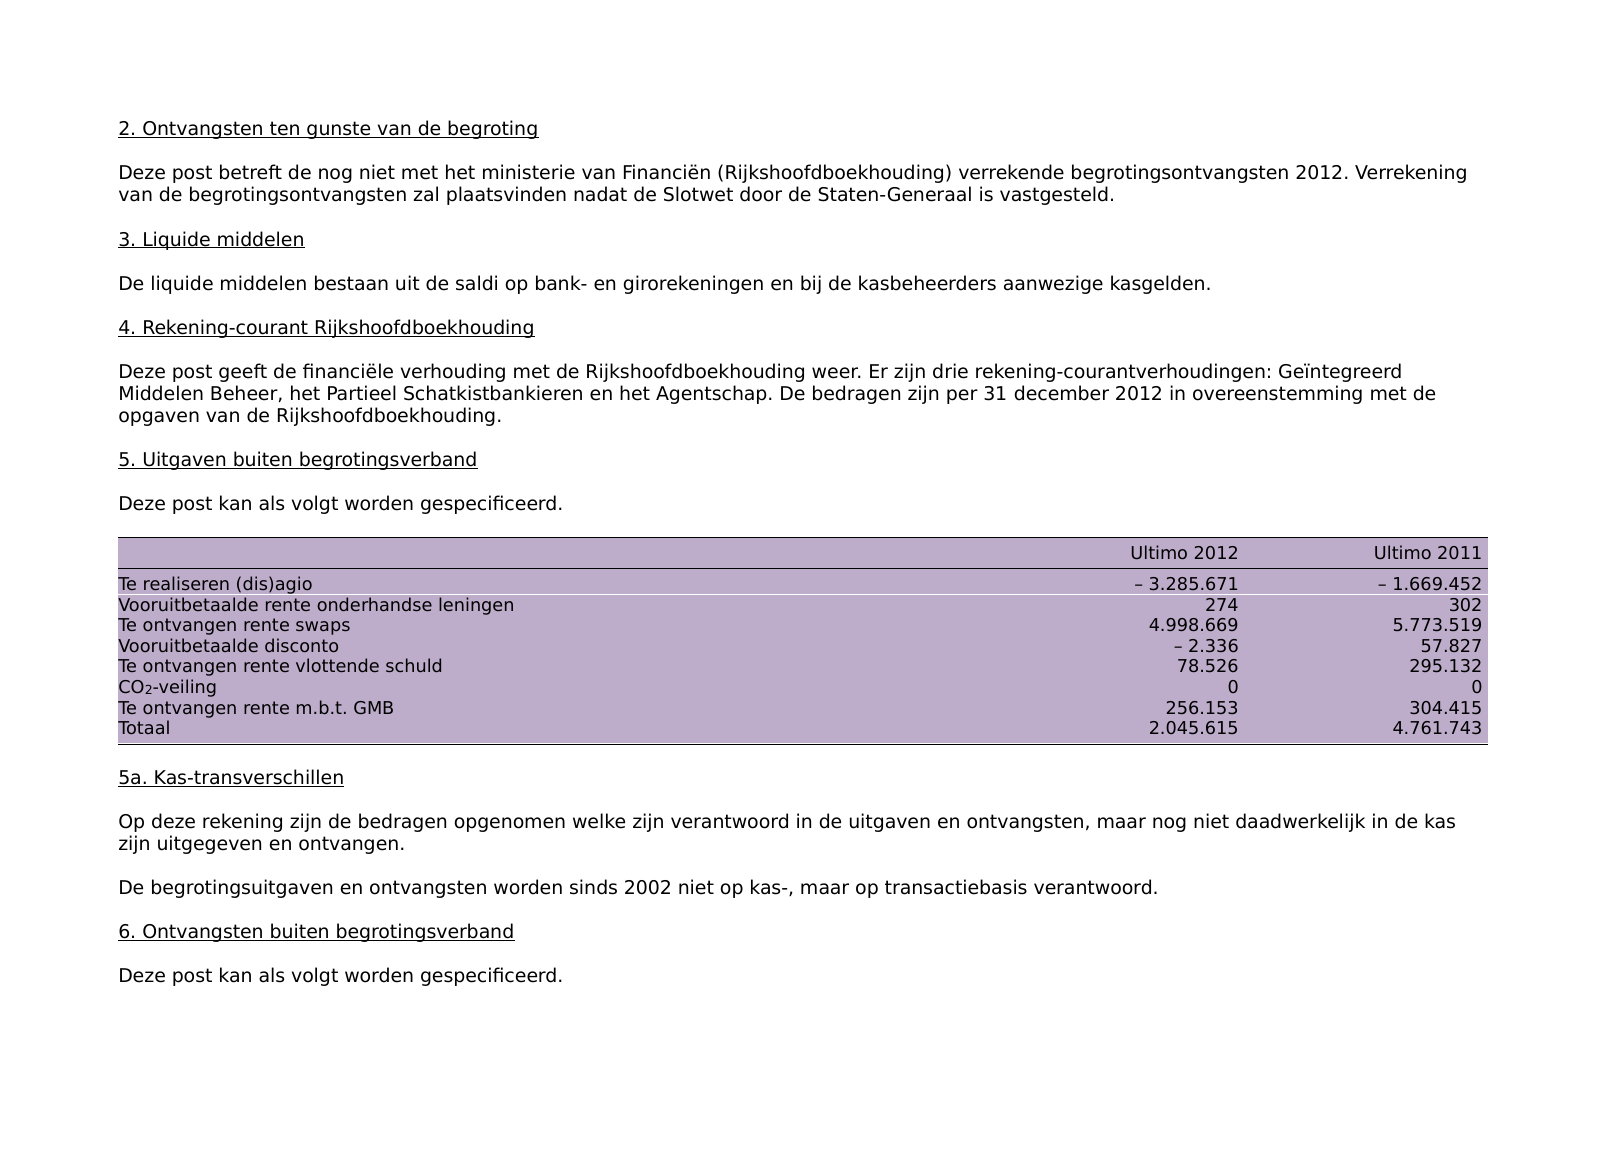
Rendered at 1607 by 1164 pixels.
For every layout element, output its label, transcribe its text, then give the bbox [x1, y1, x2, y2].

table_header Ultimo 2012 [1001, 538, 1244, 568]
table_cell 304.415 [1245, 698, 1488, 718]
text Deze post kan als volgt worden gespecificeerd. [118, 493, 1488, 515]
table_cell Vooruitbetaalde rente onderhandse leningen [118, 595, 1001, 615]
table_cell CO2-veiling [118, 677, 1001, 698]
table_cell 256.153 [1001, 698, 1244, 718]
table_cell – 1.669.452 [1245, 569, 1488, 594]
table_cell 2.045.615 [1001, 718, 1244, 743]
subtitle 3. Liquide middelen [118, 228, 1488, 250]
table_cell – 2.336 [1001, 636, 1244, 656]
table_cell 5.773.519 [1245, 615, 1488, 636]
table_cell Te ontvangen rente swaps [118, 615, 1001, 636]
table_cell 274 [1001, 595, 1244, 615]
text Deze post kan als volgt worden gespecificeerd. [118, 965, 1488, 987]
table_cell 0 [1245, 677, 1488, 698]
subtitle 6. Ontvangsten buiten begrotingsverband [118, 921, 1488, 943]
table_cell 78.526 [1001, 656, 1244, 677]
text Deze post betreft de nog niet met het ministerie van Financiën (Rijkshoofdboekhouding) verrekende begrotingsontvangsten 2012. Verrekening van de begrotingsontvangsten zal plaatsvinden nadat de Slotwet door de Staten-Generaal is vastgesteld. [118, 162, 1488, 206]
text Deze post geeft de financiële verhouding met de Rijkshoofdboekhouding weer. Er zijn drie rekening-courantverhoudingen: Geïntegreerd Middelen Beheer, het Partieel Schatkistbankieren en het Agentschap. De bedragen zijn per 31 december 2012 in overeenstemming met de opgaven van de Rijkshoofdboekhouding. [118, 361, 1488, 427]
table_cell – 3.285.671 [1001, 569, 1244, 594]
table_cell Totaal [118, 718, 1001, 743]
subtitle 4. Rekening-courant Rijkshoofdboekhouding [118, 317, 1488, 339]
table_cell 4.761.743 [1245, 718, 1488, 743]
table_cell Vooruitbetaalde disconto [118, 636, 1001, 656]
table_cell Te realiseren (dis)agio [118, 569, 1001, 594]
subtitle 2. Ontvangsten ten gunste van de begroting [118, 118, 1488, 140]
table_header Ultimo 2011 [1245, 538, 1488, 568]
text De liquide middelen bestaan uit de saldi op bank- en girorekeningen en bij de kasbeheerders aanwezige kasgelden. [118, 273, 1488, 294]
table_cell 302 [1245, 595, 1488, 615]
subtitle 5. Uitgaven buiten begrotingsverband [118, 449, 1488, 471]
table_cell 0 [1001, 677, 1244, 698]
table_header [118, 538, 1001, 568]
table_cell Te ontvangen rente vlottende schuld [118, 656, 1001, 677]
table_cell Te ontvangen rente m.b.t. GMB [118, 698, 1001, 718]
table_cell 57.827 [1245, 636, 1488, 656]
text De begrotingsuitgaven en ontvangsten worden sinds 2002 niet op kas-, maar op transactiebasis verantwoord. [118, 877, 1488, 899]
text Op deze rekening zijn de bedragen opgenomen welke zijn verantwoord in de uitgaven en ontvangsten, maar nog niet daadwerkelijk in de kas zijn uitgegeven en ontvangen. [118, 811, 1488, 855]
subtitle 5a. Kas-transverschillen [118, 767, 1488, 789]
table_cell 295.132 [1245, 656, 1488, 677]
table_cell 4.998.669 [1001, 615, 1244, 636]
